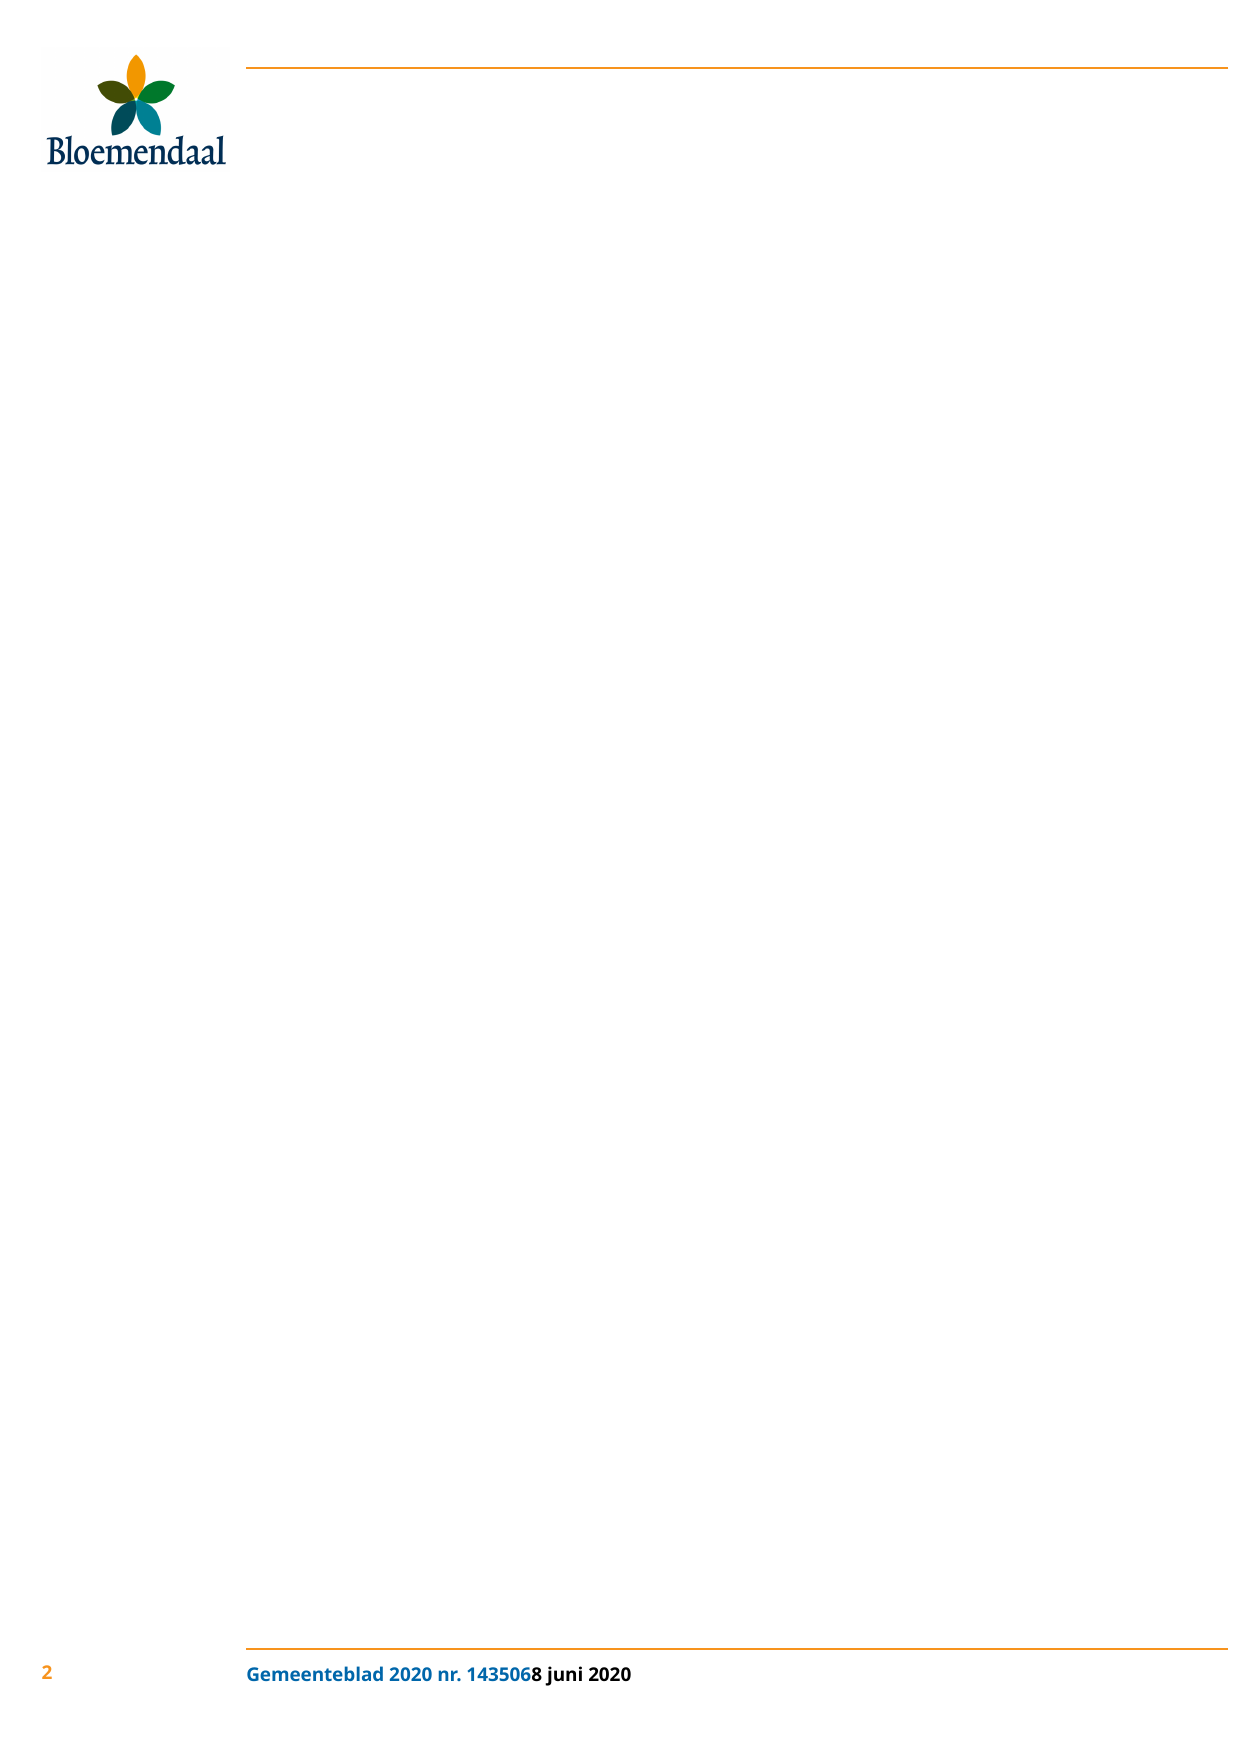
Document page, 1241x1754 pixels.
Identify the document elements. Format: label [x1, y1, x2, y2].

picture [41, 47, 231, 172]
